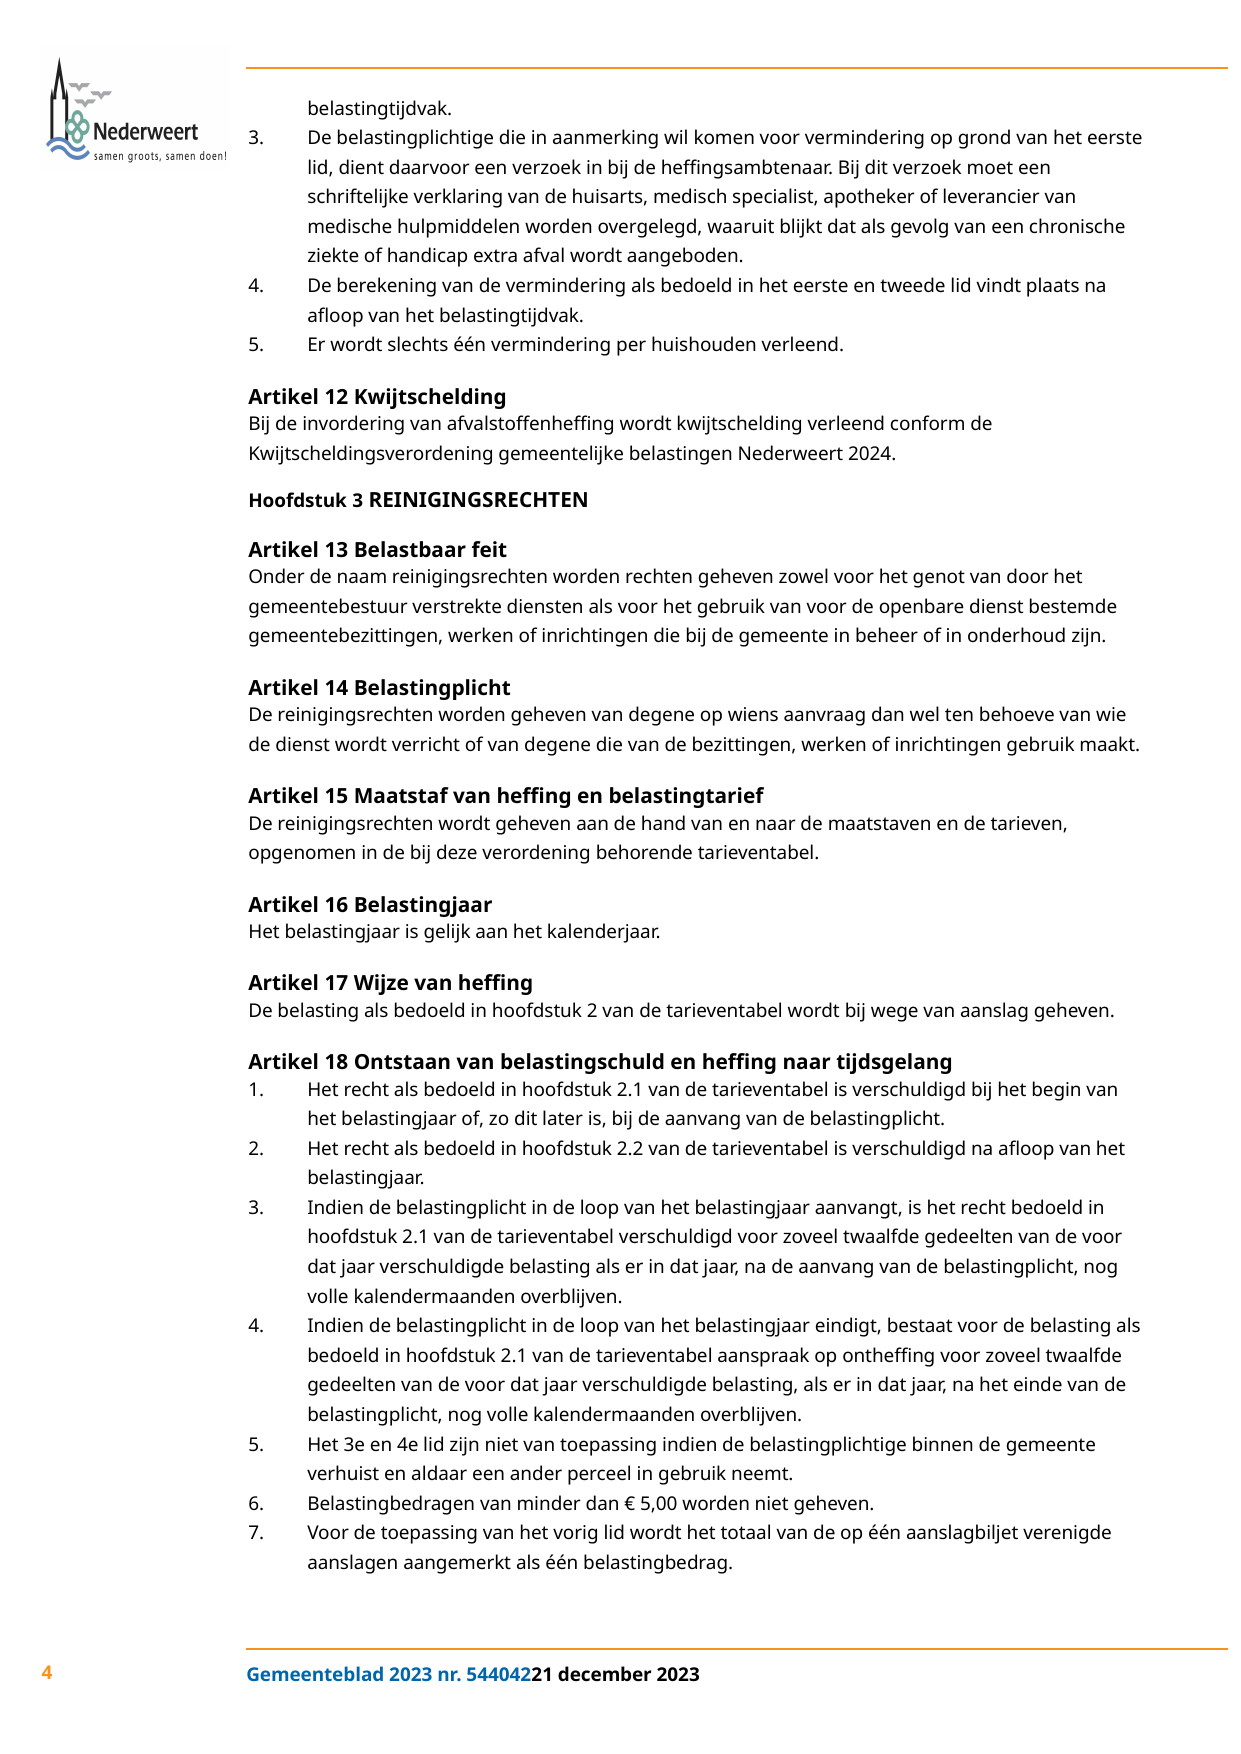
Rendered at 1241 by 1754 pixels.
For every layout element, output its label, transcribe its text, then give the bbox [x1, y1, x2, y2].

picture [41, 47, 231, 172]
list De berekening van de vermindering als bedoeld in het eerste en tweede lid vindt plaats na afloop van het belastingtijdvak. [248, 272, 1152, 328]
text Onder de naam reinigingsrechten worden rechten geheven zowel voor het genot van door het gemeentebestuur verstrekte diensten als voor het gebruik van voor de openbare dienst bestemde gemeentebezittingen, werken of inrichtingen die bij de gemeente in beheer of in onderhoud zijn. [248, 563, 1152, 648]
list Het recht als bedoeld in hoofdstuk 2.2 van de tarieventabel is verschuldigd na afloop van het belastingjaar. [248, 1135, 1152, 1190]
text Artikel 14 Belastingplicht [248, 673, 1152, 701]
text Artikel 13 Belastbaar feit [248, 535, 1152, 563]
text De reinigingsrechten wordt geheven aan de hand van en naar de maatstaven en de tarieven, opgenomen in de bij deze verordening behorende tarieventabel. [248, 810, 1152, 865]
text Artikel 18 Ontstaan van belastingschuld en heffing naar tijdsgelang [248, 1047, 1152, 1076]
list belastingtijdvak. [248, 95, 1152, 121]
list Indien de belastingplicht in de loop van het belastingjaar aanvangt, is het recht bedoeld in hoofdstuk 2.1 van de tarieventabel verschuldigd voor zoveel twaalfde gedeelten van de voor dat jaar verschuldigde belasting als er in dat jaar, na de aanvang van de belastingplicht, nog volle kalendermaanden overblijven. [248, 1194, 1152, 1309]
text Hoofdstuk 3 REINIGINGSRECHTEN [248, 486, 1152, 514]
list Voor de toepassing van het vorig lid wordt het totaal van de op één aanslagbiljet verenigde aanslagen aangemerkt als één belastingbedrag. [248, 1519, 1152, 1575]
list Het recht als bedoeld in hoofdstuk 2.1 van de tarieventabel is verschuldigd bij het begin van het belastingjaar of, zo dit later is, bij de aanvang van de belastingplicht. [248, 1076, 1152, 1131]
list Het 3e en 4e lid zijn niet van toepassing indien de belastingplichtige binnen de gemeente verhuist en aldaar een ander perceel in gebruik neemt. [248, 1431, 1152, 1486]
text Het belastingjaar is gelijk aan het kalenderjaar. [248, 918, 1152, 944]
list Indien de belastingplicht in de loop van het belastingjaar eindigt, bestaat voor de belasting als bedoeld in hoofdstuk 2.1 van de tarieventabel aanspraak op ontheffing voor zoveel twaalfde gedeelten van de voor dat jaar verschuldigde belasting, als er in dat jaar, na het einde van de belastingplicht, nog volle kalendermaanden overblijven. [248, 1312, 1152, 1427]
list Er wordt slechts één vermindering per huishouden verleend. [248, 331, 1152, 357]
text Artikel 17 Wijze van heffing [248, 968, 1152, 997]
text De belasting als bedoeld in hoofdstuk 2 van de tarieventabel wordt bij wege van aanslag geheven. [248, 997, 1152, 1023]
text De reinigingsrechten worden geheven van degene op wiens aanvraag dan wel ten behoeve van wie de dienst wordt verricht of van degene die van de bezittingen, werken of inrichtingen gebruik maakt. [248, 701, 1152, 757]
text Artikel 15 Maatstaf van heffing en belastingtarief [248, 781, 1152, 810]
text Bij de invordering van afvalstoffenheffing wordt kwijtschelding verleend conform de Kwijtscheldingsverordening gemeentelijke belastingen Nederweert 2024. [248, 410, 1152, 466]
text Artikel 12 Kwijtschelding [248, 382, 1152, 410]
list Belastingbedragen van minder dan € 5,00 worden niet geheven. [248, 1490, 1152, 1516]
text Artikel 16 Belastingjaar [248, 890, 1152, 918]
list De belastingplichtige die in aanmerking wil komen voor vermindering op grond van het eerste lid, dient daarvoor een verzoek in bij de heffingsambtenaar. Bij dit verzoek moet een schriftelijke verklaring van de huisarts, medisch specialist, apotheker of leverancier van medische hulpmiddelen worden overgelegd, waaruit blijkt dat als gevolg van een chronische ziekte of handicap extra afval wordt aangeboden. [248, 124, 1152, 268]
